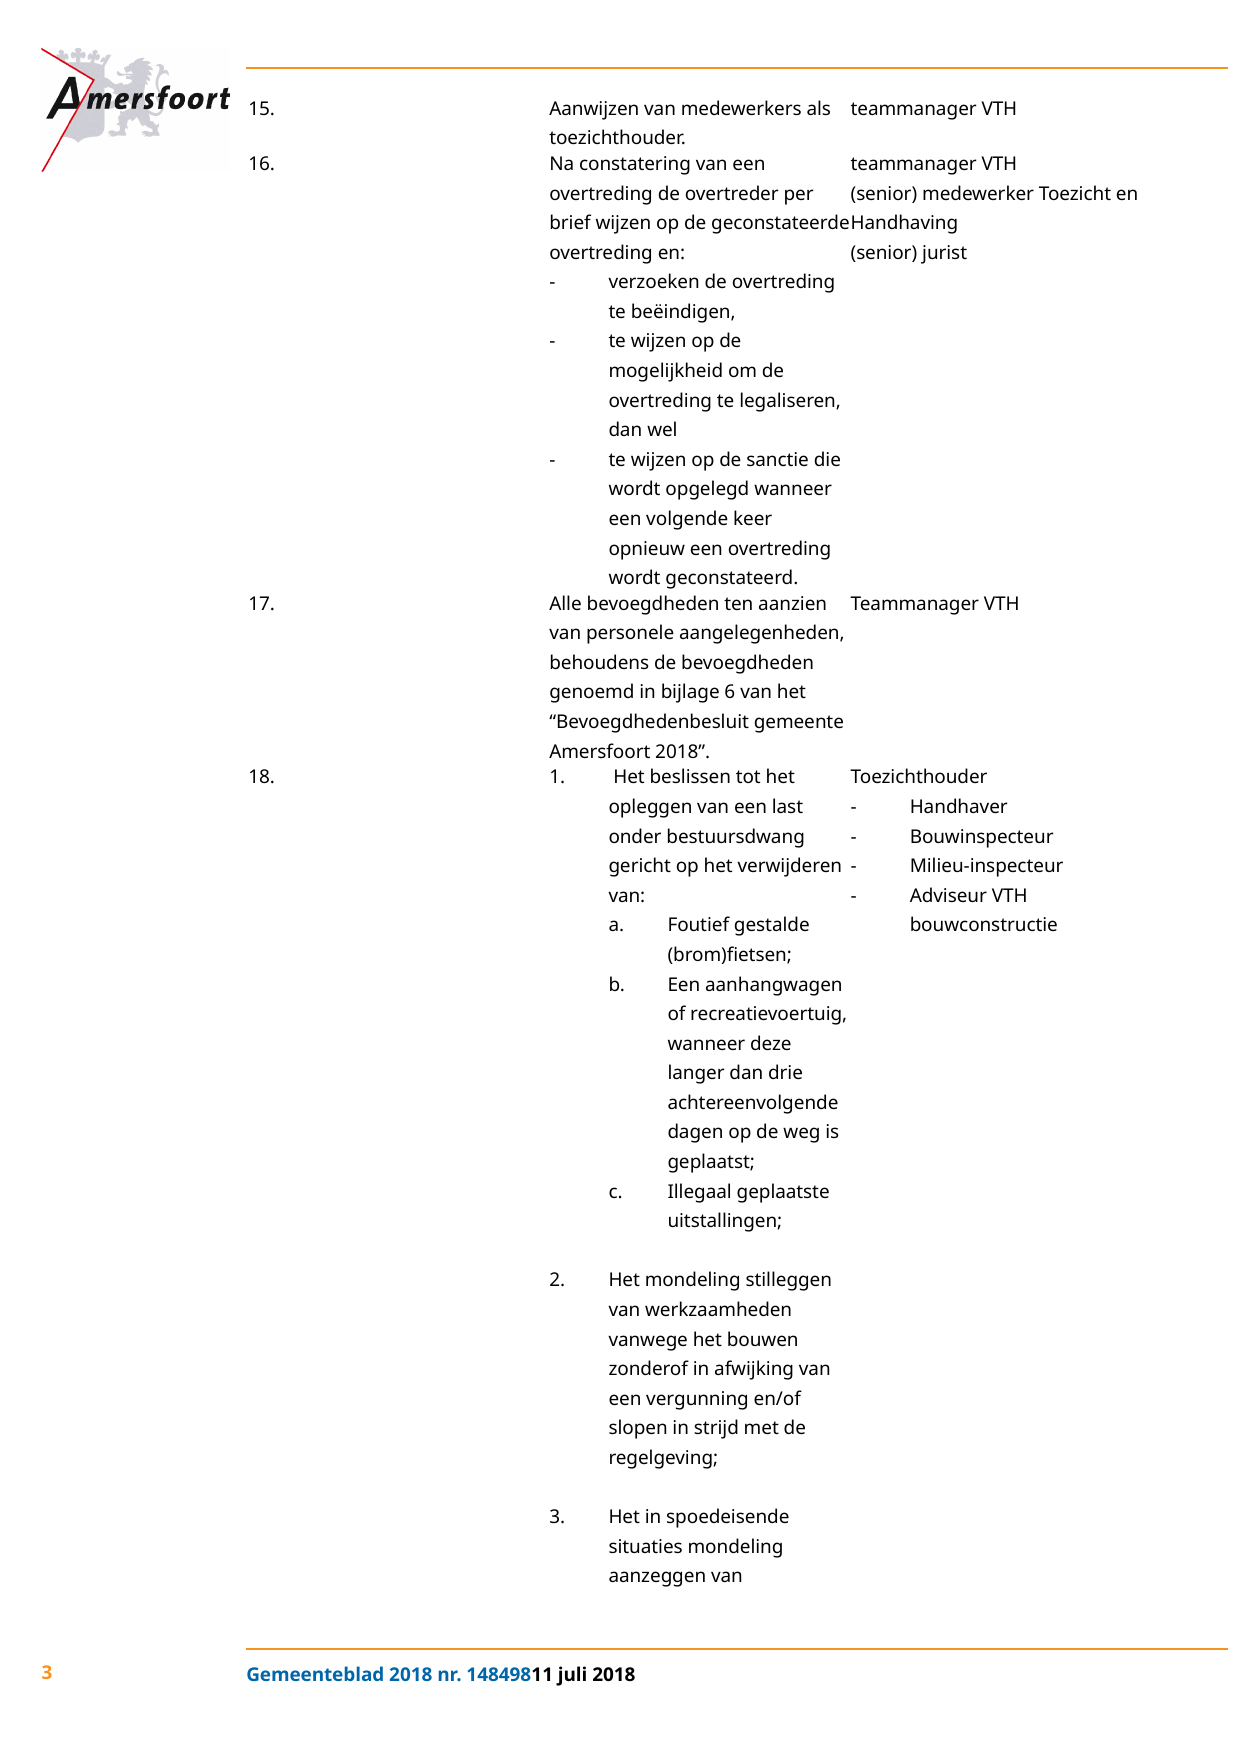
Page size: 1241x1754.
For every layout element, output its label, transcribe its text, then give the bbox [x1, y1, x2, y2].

picture [41, 47, 231, 172]
table_cell Aanwijzen van medewerkers als toezichthouder. [549, 95, 850, 150]
table_cell [248, 150, 549, 590]
table_cell teammanager VTH [850, 95, 1152, 150]
table_cell teammanager VTH (senior) medewerker Toezicht en Handhaving (senior) jurist [850, 150, 1152, 590]
table_cell Toezichthouder Handhaver Bouwinspecteur Milieu-inspecteur Adviseur VTH bouwconstructie [850, 764, 1152, 1588]
table_cell Na constatering van een overtreding de overtreder per brief wijzen op de geconstateerde overtreding en: verzoeken de overtreding te beëindigen, te wijzen op de mogelijkheid om de overtreding te legaliseren, dan wel te wijzen op de sanctie die wordt opgelegd wanneer een volgende keer opnieuw een overtreding wordt geconstateerd. [549, 150, 850, 590]
table_cell Teammanager VTH [850, 590, 1152, 764]
table_cell Alle bevoegdheden ten aanzien van personele aangelegenheden, behoudens de bevoegdheden genoemd in bijlage 6 van het “Bevoegdhedenbesluit gemeente Amersfoort 2018”. [549, 590, 850, 764]
table_cell Het beslissen tot het opleggen van een last onder bestuursdwang gericht op het verwijderen van: Foutief gestalde (brom)fietsen; Een aanhangwagen of recreatievoertuig, wanneer deze langer dan drie achtereenvolgende dagen op de weg is geplaatst; Illegaal geplaatste uitstallingen; Het mondeling stilleggen van werkzaamheden vanwege het bouwen zonderof in afwijking van een vergunning en/of slopen in strijd met de regelgeving; Het in spoedeisende situaties mondeling aanzeggen van [549, 764, 850, 1588]
table_cell [248, 590, 549, 764]
table_cell [248, 95, 549, 150]
table_cell [248, 764, 549, 1588]
